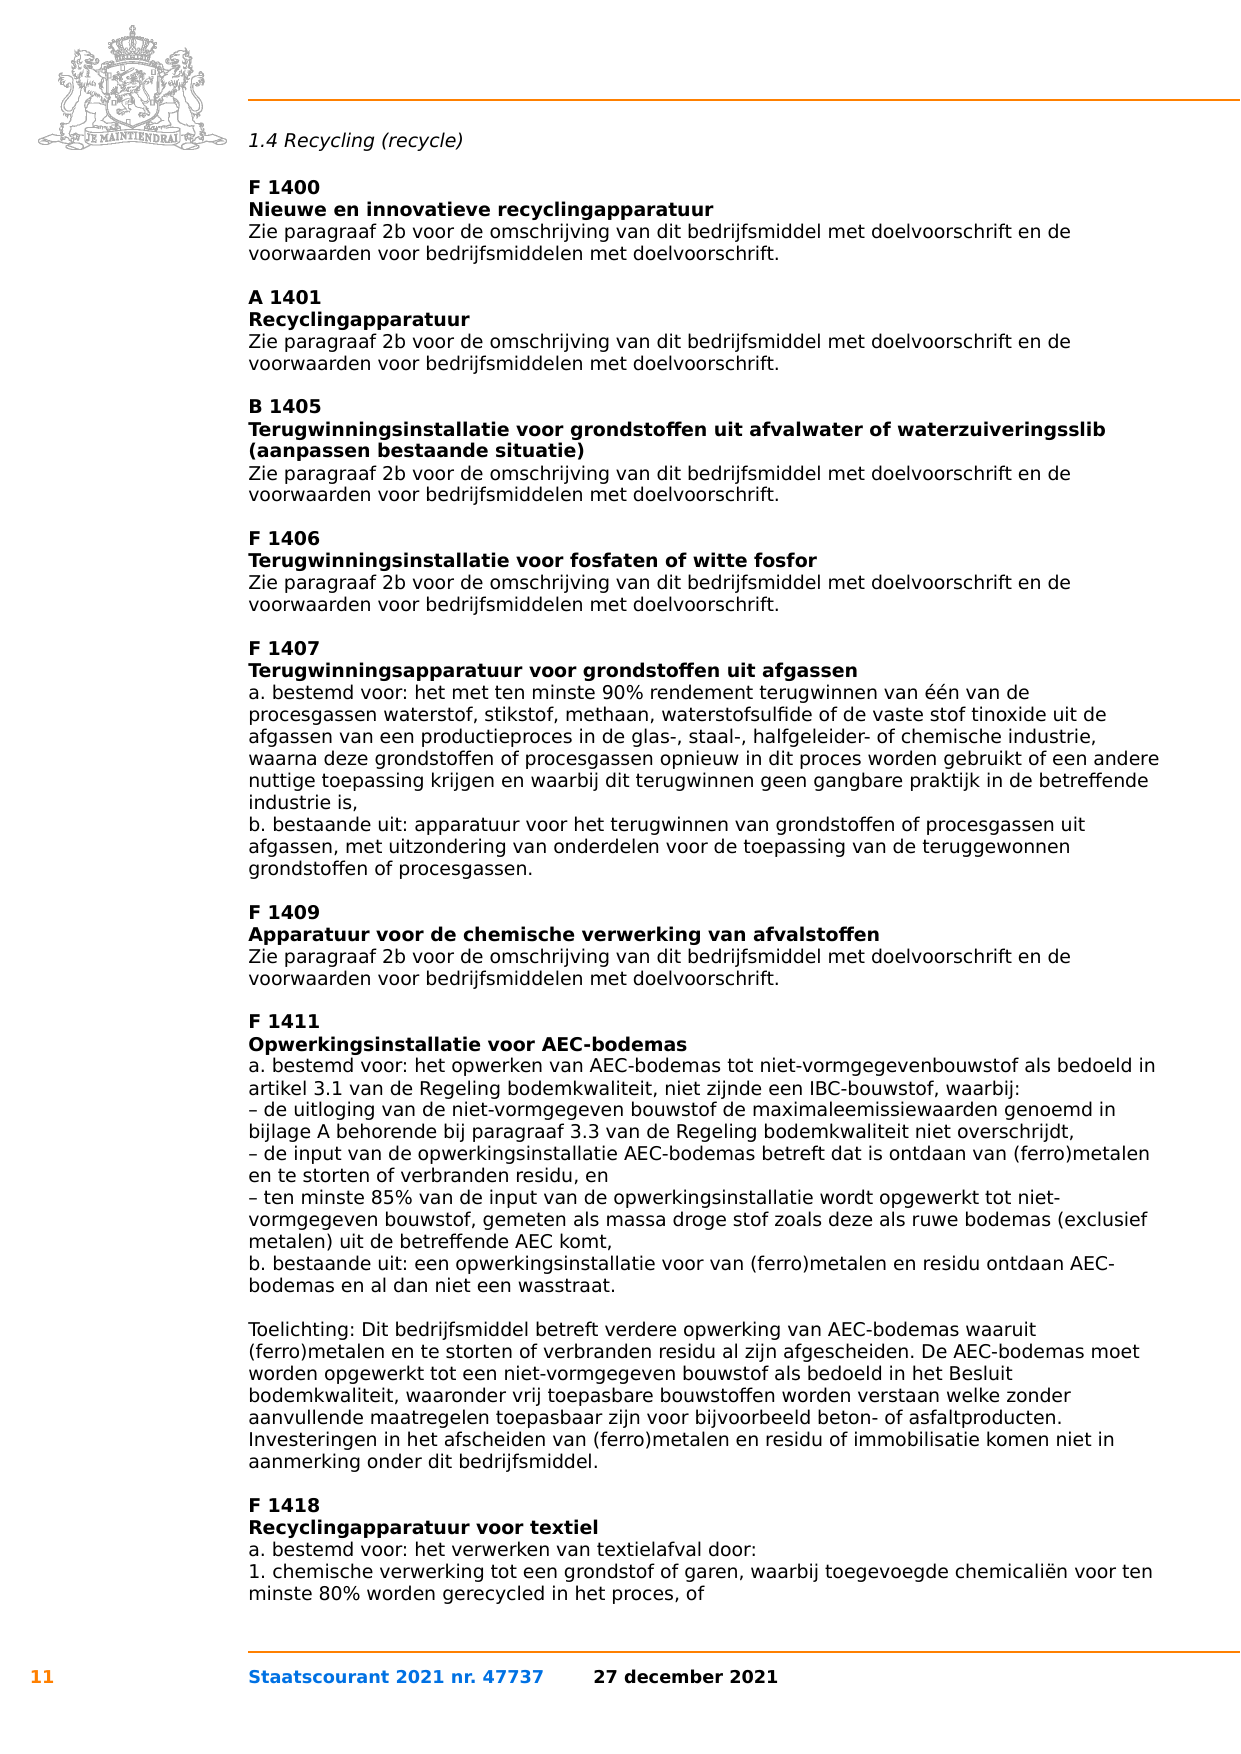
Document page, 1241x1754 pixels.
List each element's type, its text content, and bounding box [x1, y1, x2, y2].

text – de input van de opwerkingsinstallatie AEC-bodemas betreft dat is ontdaan van (ferro)metalen en te storten of verbranden residu, en [248, 1143, 1163, 1187]
picture [38, 25, 227, 150]
text Zie paragraaf 2b voor de omschrijving van dit bedrijfsmiddel met doelvoorschrift en de voorwaarden voor bedrijfsmiddelen met doelvoorschrift. [248, 462, 1163, 506]
text Nieuwe en innovatieve recyclingapparatuur [248, 199, 1163, 221]
text a. bestemd voor: het opwerken van AEC-bodemas tot niet-vormgegevenbouwstof als bedoeld in artikel 3.1 van de Regeling bodemkwaliteit, niet zijnde een IBC-bouwstof, waarbij: [248, 1055, 1163, 1099]
text Recyclingapparatuur [248, 309, 1163, 331]
text F 1406 [248, 528, 1163, 550]
text Investeringen in het afscheiden van (ferro)metalen en residu of immobilisatie komen niet in aanmerking onder dit bedrijfsmiddel. [248, 1429, 1163, 1473]
subtitle 1.4 Recycling (recycle) [248, 130, 1163, 152]
text B 1405 [248, 396, 1163, 418]
text A 1401 [248, 287, 1163, 309]
text F 1418 [248, 1495, 1163, 1517]
text Recyclingapparatuur voor textiel [248, 1517, 1163, 1539]
text F 1409 [248, 902, 1163, 924]
text Zie paragraaf 2b voor de omschrijving van dit bedrijfsmiddel met doelvoorschrift en de voorwaarden voor bedrijfsmiddelen met doelvoorschrift. [248, 221, 1163, 265]
text 1. chemische verwerking tot een grondstof of garen, waarbij toegevoegde chemicaliën voor ten minste 80% worden gerecycled in het proces, of [248, 1561, 1163, 1605]
text a. bestemd voor: het met ten minste 90% rendement terugwinnen van één van de procesgassen waterstof, stikstof, methaan, waterstofsulfide of de vaste stof tinoxide uit de afgassen van een productieproces in de glas-, staal-, halfgeleider- of chemische industrie, waarna deze grondstoffen of procesgassen opnieuw in dit proces worden gebruikt of een andere nuttige toepassing krijgen en waarbij dit terugwinnen geen gangbare praktijk in de betreffende industrie is, [248, 682, 1163, 814]
text Zie paragraaf 2b voor de omschrijving van dit bedrijfsmiddel met doelvoorschrift en de voorwaarden voor bedrijfsmiddelen met doelvoorschrift. [248, 331, 1163, 374]
text F 1411 [248, 1011, 1163, 1033]
text F 1400 [248, 177, 1163, 199]
text Apparatuur voor de chemische verwerking van afvalstoffen [248, 924, 1163, 946]
text b. bestaande uit: apparatuur voor het terugwinnen van grondstoffen of procesgassen uit afgassen, met uitzondering van onderdelen voor de toepassing van de teruggewonnen grondstoffen of procesgassen. [248, 814, 1163, 880]
text Zie paragraaf 2b voor de omschrijving van dit bedrijfsmiddel met doelvoorschrift en de voorwaarden voor bedrijfsmiddelen met doelvoorschrift. [248, 572, 1163, 616]
text F 1407 [248, 638, 1163, 660]
text Terugwinningsapparatuur voor grondstoffen uit afgassen [248, 660, 1163, 682]
text a. bestemd voor: het verwerken van textielafval door: [248, 1539, 1163, 1561]
text – ten minste 85% van de input van de opwerkingsinstallatie wordt opgewerkt tot niet-vormgegeven bouwstof, gemeten als massa droge stof zoals deze als ruwe bodemas (exclusief metalen) uit de betreffende AEC komt, [248, 1187, 1163, 1253]
text Opwerkingsinstallatie voor AEC-bodemas [248, 1033, 1163, 1055]
text Toelichting: Dit bedrijfsmiddel betreft verdere opwerking van AEC-bodemas waaruit (ferro)metalen en te storten of verbranden residu al zijn afgescheiden. De AEC-bodemas moet worden opgewerkt tot een niet-vormgegeven bouwstof als bedoeld in het Besluit bodemkwaliteit, waaronder vrij toepasbare bouwstoffen worden verstaan welke zonder aanvullende maatregelen toepasbaar zijn voor bijvoorbeeld beton- of asfaltproducten. [248, 1319, 1163, 1429]
text b. bestaande uit: een opwerkingsinstallatie voor van (ferro)metalen en residu ontdaan AEC-bodemas en al dan niet een wasstraat. [248, 1253, 1163, 1297]
text – de uitloging van de niet-vormgegeven bouwstof de maximaleemissiewaarden genoemd in bijlage A behorende bij paragraaf 3.3 van de Regeling bodemkwaliteit niet overschrijdt, [248, 1099, 1163, 1143]
text Zie paragraaf 2b voor de omschrijving van dit bedrijfsmiddel met doelvoorschrift en de voorwaarden voor bedrijfsmiddelen met doelvoorschrift. [248, 946, 1163, 989]
text Terugwinningsinstallatie voor grondstoffen uit afvalwater of waterzuiveringsslib (aanpassen bestaande situatie) [248, 418, 1163, 462]
text Terugwinningsinstallatie voor fosfaten of witte fosfor [248, 550, 1163, 572]
